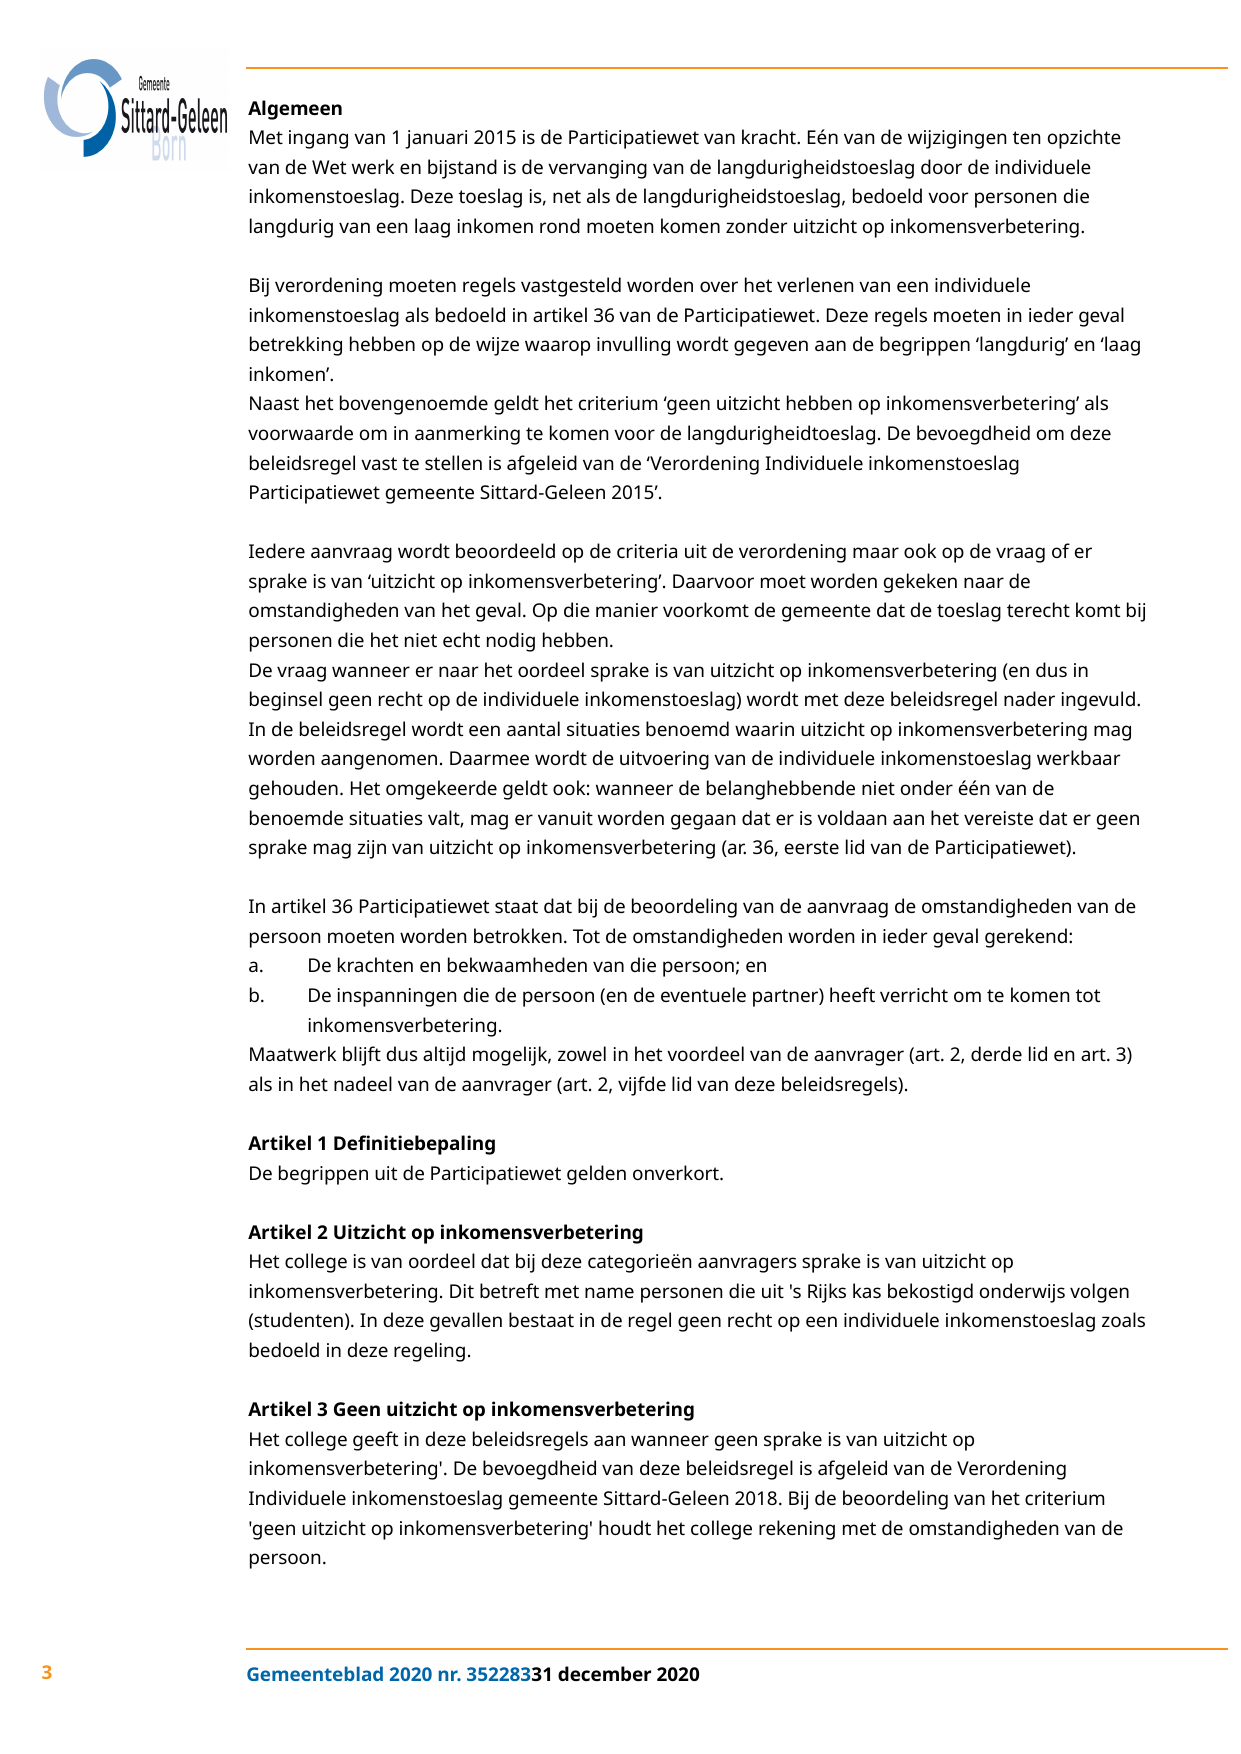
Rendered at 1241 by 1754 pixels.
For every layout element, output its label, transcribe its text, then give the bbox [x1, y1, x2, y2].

text Het college is van oordeel dat bij deze categorieën aanvragers sprake is van uitzicht op inkomensverbetering. Dit betreft met name personen die uit 's Rijks kas bekostigd onderwijs volgen (studenten). In deze gevallen bestaat in de regel geen recht op een individuele inkomenstoeslag zoals bedoeld in deze regeling. [248, 1248, 1152, 1363]
text Naast het bovengenoemde geldt het criterium ‘geen uitzicht hebben op inkomensverbetering’ als voorwaarde om in aanmerking te komen voor de langdurigheidtoeslag. De bevoegdheid om deze beleidsregel vast te stellen is afgeleid van de ‘Verordening Individuele inkomenstoeslag Participatiewet gemeente Sittard-Geleen 2015’. [248, 391, 1152, 505]
list De inspanningen die de persoon (en de eventuele partner) heeft verricht om te komen tot inkomensverbetering. [248, 982, 1152, 1038]
text Artikel 2 Uitzicht op inkomensverbetering [248, 1219, 1152, 1245]
text Iedere aanvraag wordt beoordeeld op de criteria uit de verordening maar ook op de vraag of er sprake is van ‘uitzicht op inkomensverbetering’. Daarvoor moet worden gekeken naar de omstandigheden van het geval. Op die manier voorkomt de gemeente dat de toeslag terecht komt bij personen die het niet echt nodig hebben. [248, 538, 1152, 653]
text De vraag wanneer er naar het oordeel sprake is van uitzicht op inkomensverbetering (en dus in beginsel geen recht op de individuele inkomenstoeslag) wordt met deze beleidsregel nader ingevuld. In de beleidsregel wordt een aantal situaties benoemd waarin uitzicht op inkomensverbetering mag worden aangenomen. Daarmee wordt de uitvoering van de individuele inkomenstoeslag werkbaar gehouden. Het omgekeerde geldt ook: wanneer de belanghebbende niet onder één van de benoemde situaties valt, mag er vanuit worden gegaan dat er is voldaan aan het vereiste dat er geen sprake mag zijn van uitzicht op inkomensverbetering (ar. 36, eerste lid van de Participatiewet). [248, 657, 1152, 860]
text Artikel 1 Definitiebepaling [248, 1130, 1152, 1156]
picture [41, 47, 231, 172]
text Algemeen [248, 95, 1152, 121]
text Maatwerk blijft dus altijd mogelijk, zowel in het voordeel van de aanvrager (art. 2, derde lid en art. 3) als in het nadeel van de aanvrager (art. 2, vijfde lid van deze beleidsregels). [248, 1041, 1152, 1097]
text Artikel 3 Geen uitzicht op inkomensverbetering [248, 1396, 1152, 1422]
text Met ingang van 1 januari 2015 is de Participatiewet van kracht. Eén van de wijzigingen ten opzichte van de Wet werk en bijstand is de vervanging van de langdurigheidstoeslag door de individuele inkomenstoeslag. Deze toeslag is, net als de langdurigheidstoeslag, bedoeld voor personen die langdurig van een laag inkomen rond moeten komen zonder uitzicht op inkomensverbetering. [248, 124, 1152, 239]
text De begrippen uit de Participatiewet gelden onverkort. [248, 1160, 1152, 1186]
text Het college geeft in deze beleidsregels aan wanneer geen sprake is van uitzicht op inkomensverbetering'. De bevoegdheid van deze beleidsregel is afgeleid van de Verordening Individuele inkomenstoeslag gemeente Sittard-Geleen 2018. Bij de beoordeling van het criterium 'geen uitzicht op inkomensverbetering' houdt het college rekening met de omstandigheden van de persoon. [248, 1426, 1152, 1570]
list De krachten en bekwaamheden van die persoon; en [248, 953, 1152, 978]
text Bij verordening moeten regels vastgesteld worden over het verlenen van een individuele inkomenstoeslag als bedoeld in artikel 36 van de Participatiewet. Deze regels moeten in ieder geval betrekking hebben op de wijze waarop invulling wordt gegeven aan de begrippen ‘langdurig’ en ‘laag inkomen’. [248, 272, 1152, 387]
text In artikel 36 Participatiewet staat dat bij de beoordeling van de aanvraag de omstandigheden van de persoon moeten worden betrokken. Tot de omstandigheden worden in ieder geval gerekend: [248, 893, 1152, 949]
